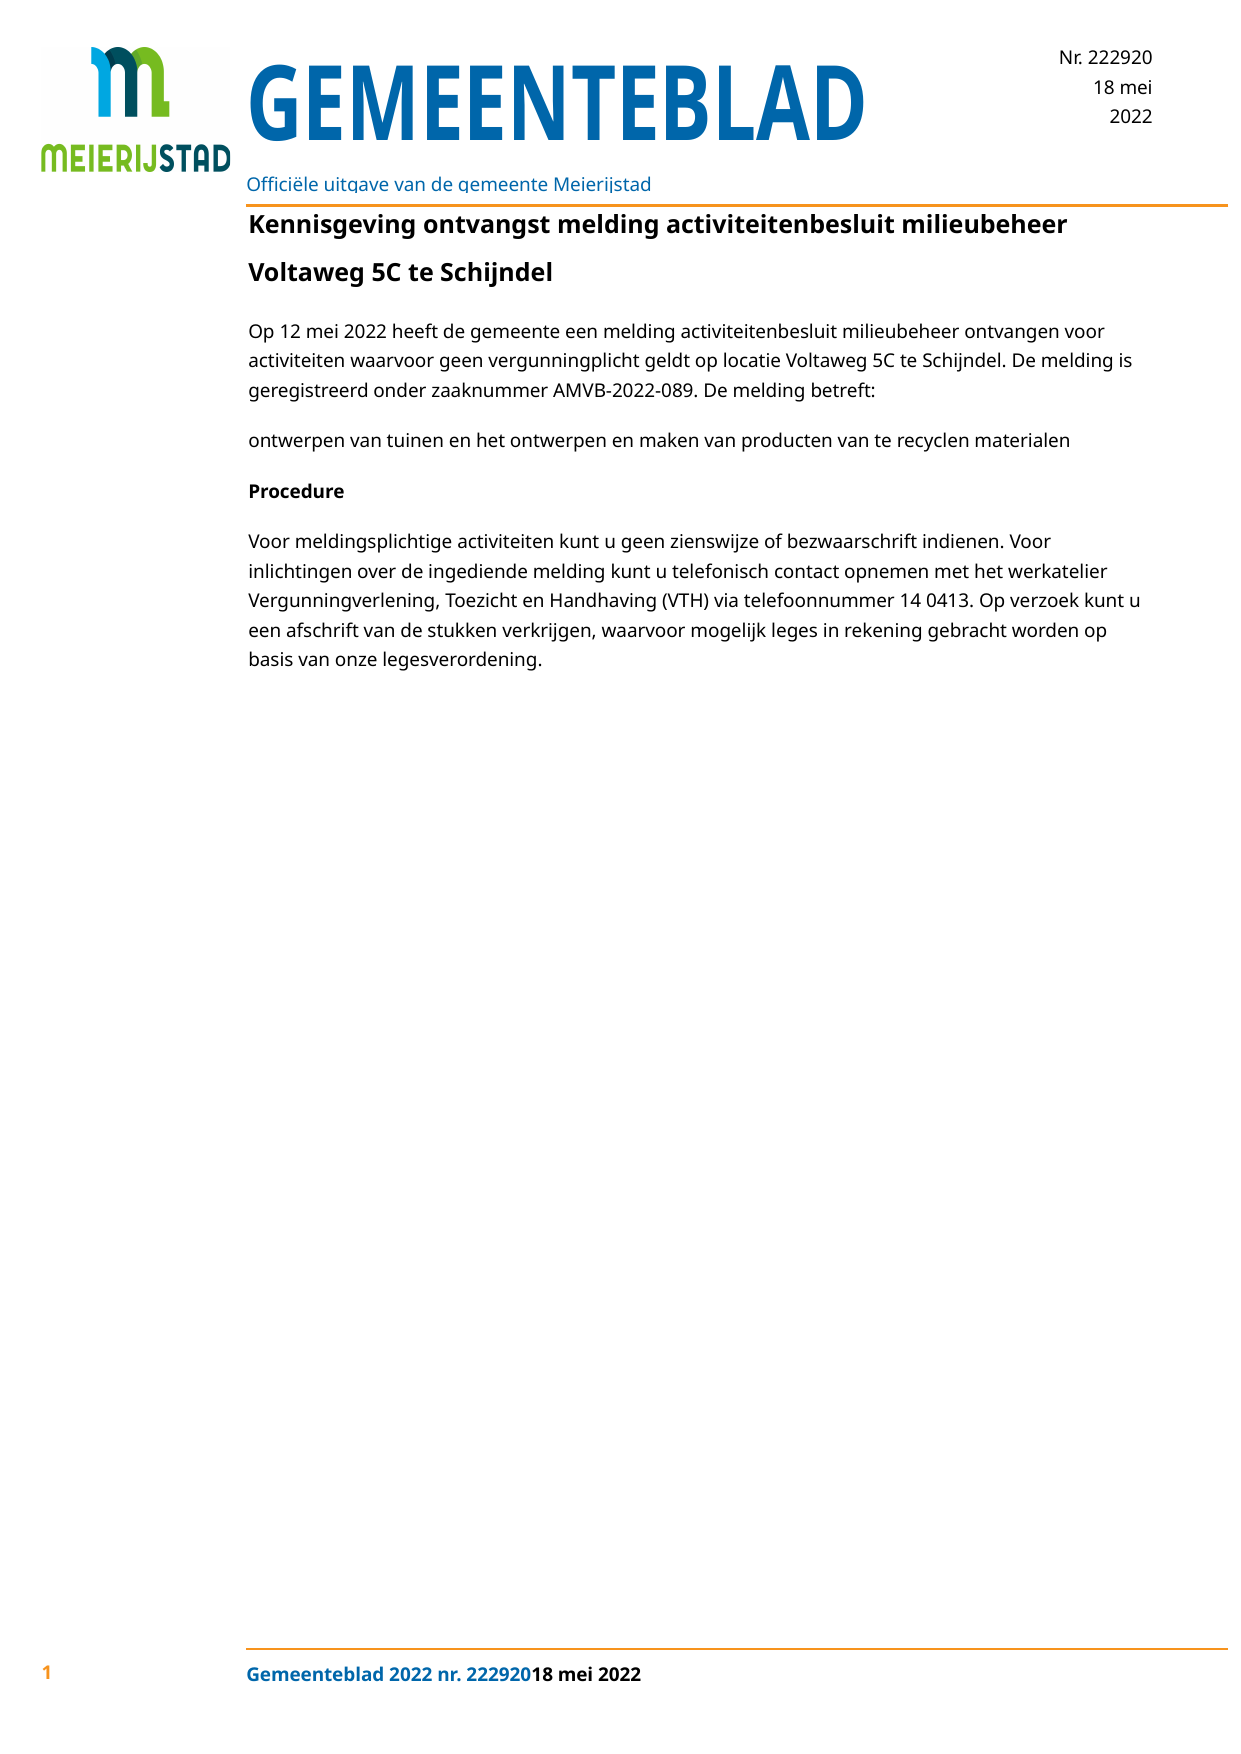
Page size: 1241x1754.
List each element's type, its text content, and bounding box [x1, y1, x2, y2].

text Op 12 mei 2022 heeft de gemeente een melding activiteitenbesluit milieubeheer ontvangen voor activiteiten waarvoor geen vergunningplicht geldt op locatie Voltaweg 5C te Schijndel. De melding is geregistreerd onder zaaknummer AMVB-2022-089. De melding betreft: [248, 318, 1152, 403]
text Procedure [248, 478, 1152, 504]
text ontwerpen van tuinen en het ontwerpen en maken van producten van te recyclen materialen [248, 427, 1152, 453]
text Voor meldingsplichtige activiteiten kunt u geen zienswijze of bezwaarschrift indienen. Voor inlichtingen over de ingediende melding kunt u telefonisch contact opnemen met het werkatelier Vergunningverlening, Toezicht en Handhaving (VTH) via telefoonnummer 14 0413. Op verzoek kunt u een afschrift van de stukken verkrijgen, waarvoor mogelijk leges in rekening gebracht worden op basis van onze legesverordening. [248, 528, 1152, 672]
picture [41, 47, 231, 172]
text Kennisgeving ontvangst melding activiteitenbesluit milieubeheer Voltaweg 5C te Schijndel [248, 207, 1152, 288]
